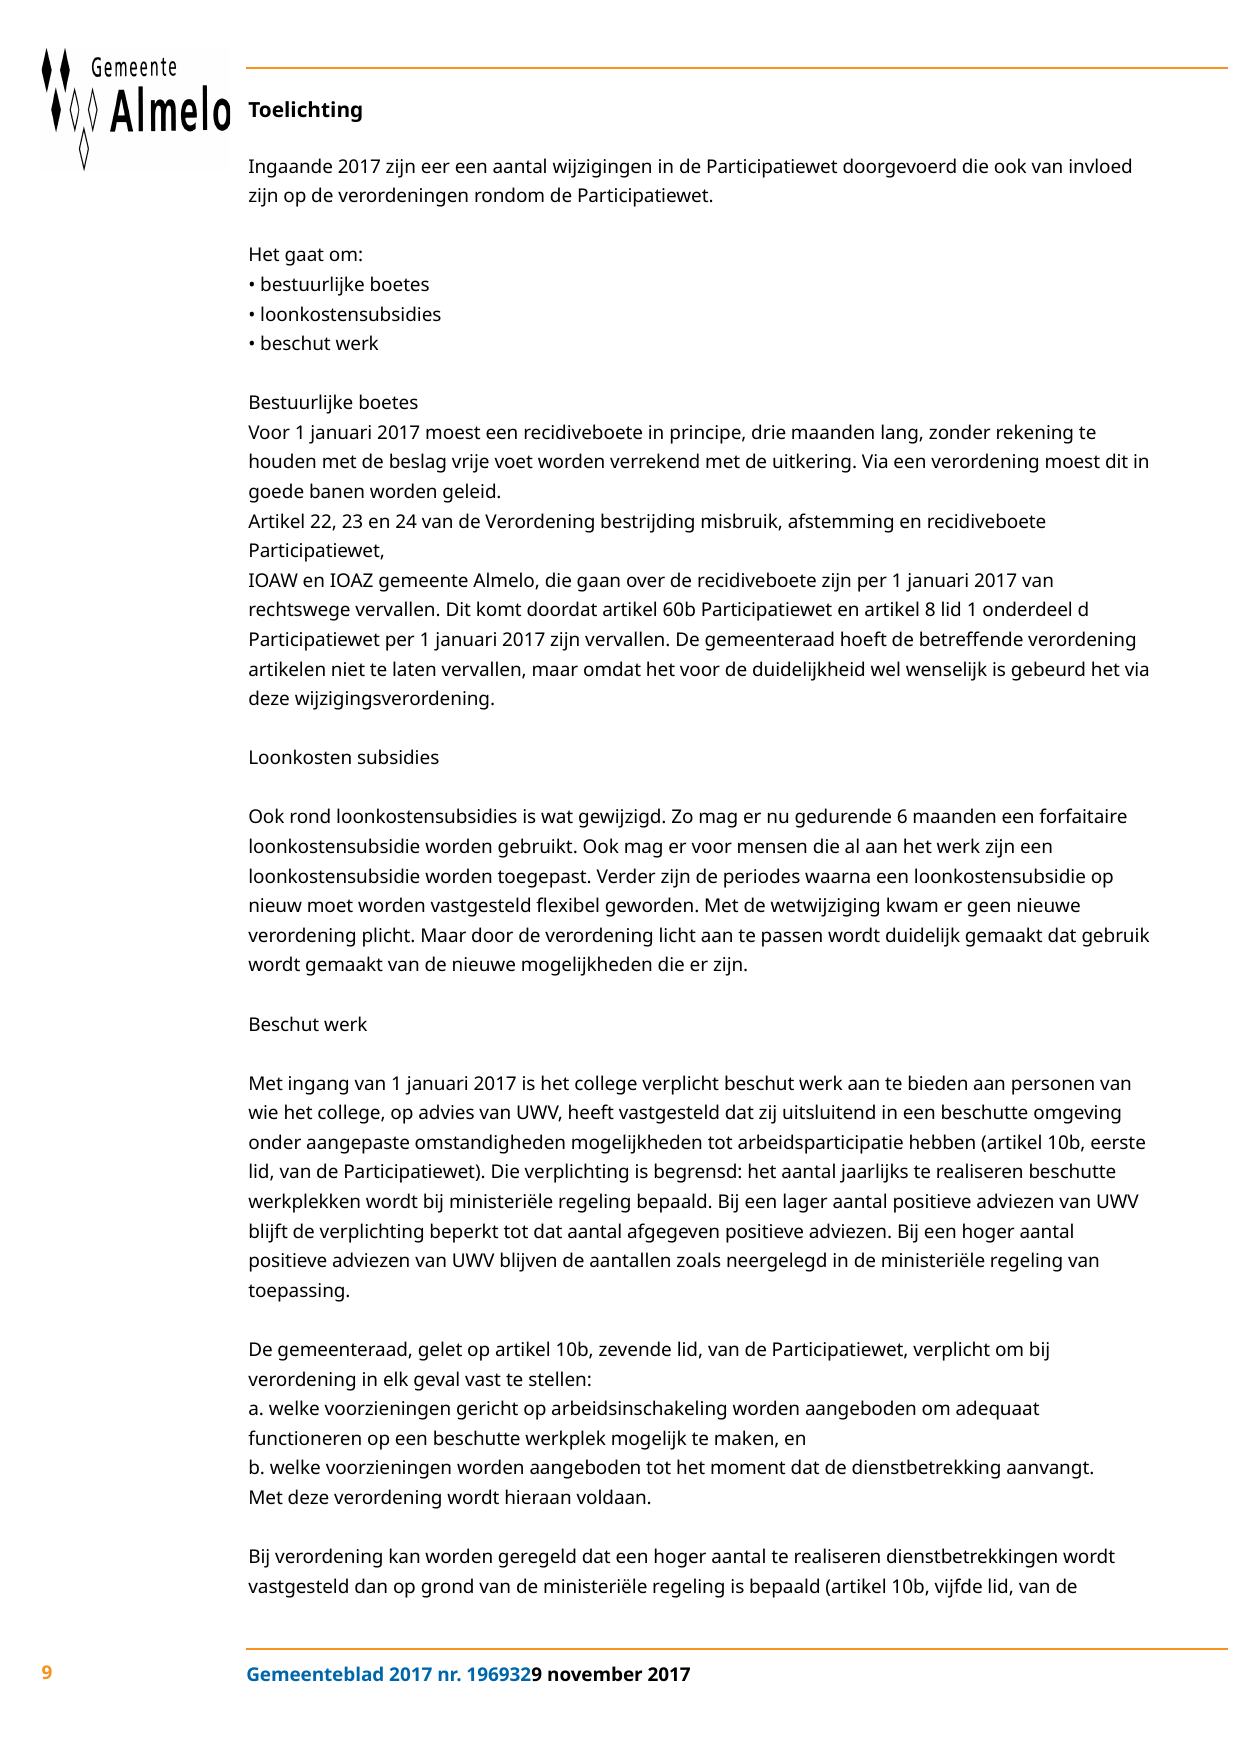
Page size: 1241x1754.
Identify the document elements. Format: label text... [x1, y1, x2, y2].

text Beschut werk [248, 1011, 1152, 1037]
text • loonkostensubsidies [248, 301, 1152, 327]
text Loonkosten subsidies [248, 744, 1152, 770]
text Met deze verordening wordt hieraan voldaan. [248, 1484, 1152, 1510]
text Bij verordening kan worden geregeld dat een hoger aantal te realiseren dienstbetrekkingen wordt vastgesteld dan op grond van de ministeriële regeling is bepaald (artikel 10b, vijfde lid, van de [248, 1543, 1152, 1599]
text De gemeenteraad, gelet op artikel 10b, zevende lid, van de Participatiewet, verplicht om bij verordening in elk geval vast te stellen: [248, 1336, 1152, 1392]
text a. welke voorzieningen gericht op arbeidsinschakeling worden aangeboden om adequaat functioneren op een beschutte werkplek mogelijk te maken, en [248, 1395, 1152, 1451]
text Het gaat om: [248, 242, 1152, 267]
text b. welke voorzieningen worden aangeboden tot het moment dat de dienstbetrekking aanvangt. [248, 1454, 1152, 1480]
text Voor 1 januari 2017 moest een recidiveboete in principe, drie maanden lang, zonder rekening te houden met de beslag vrije voet worden verrekend met de uitkering. Via een verordening moest dit in goede banen worden geleid. [248, 419, 1152, 504]
picture [41, 47, 231, 172]
text Toelichting [248, 95, 1152, 123]
text • beschut werk [248, 330, 1152, 356]
text Bestuurlijke boetes [248, 389, 1152, 415]
text Ook rond loonkostensubsidies is wat gewijzigd. Zo mag er nu gedurende 6 maanden een forfaitaire loonkostensubsidie worden gebruikt. Ook mag er voor mensen die al aan het werk zijn een loonkostensubsidie worden toegepast. Verder zijn de periodes waarna een loonkostensubsidie op nieuw moet worden vastgesteld flexibel geworden. Met de wetwijziging kwam er geen nieuwe verordening plicht. Maar door de verordening licht aan te passen wordt duidelijk gemaakt dat gebruik wordt gemaakt van de nieuwe mogelijkheden die er zijn. [248, 804, 1152, 977]
text Ingaande 2017 zijn eer een aantal wijzigingen in de Participatiewet doorgevoerd die ook van invloed zijn op de verordeningen rondom de Participatiewet. [248, 153, 1152, 208]
text IOAW en IOAZ gemeente Almelo, die gaan over de recidiveboete zijn per 1 januari 2017 van rechtswege vervallen. Dit komt doordat artikel 60b Participatiewet en artikel 8 lid 1 onderdeel d Participatiewet per 1 januari 2017 zijn vervallen. De gemeenteraad hoeft de betreffende verordening artikelen niet te laten vervallen, maar omdat het voor de duidelijkheid wel wenselijk is gebeurd het via deze wijzigingsverordening. [248, 567, 1152, 711]
text Artikel 22, 23 en 24 van de Verordening bestrijding misbruik, afstemming en recidiveboete Participatiewet, [248, 508, 1152, 563]
text • bestuurlijke boetes [248, 271, 1152, 297]
text Met ingang van 1 januari 2017 is het college verplicht beschut werk aan te bieden aan personen van wie het college, op advies van UWV, heeft vastgesteld dat zij uitsluitend in een beschutte omgeving onder aangepaste omstandigheden mogelijkheden tot arbeidsparticipatie hebben (artikel 10b, eerste lid, van de Participatiewet). Die verplichting is begrensd: het aantal jaarlijks te realiseren beschutte werkplekken wordt bij ministeriële regeling bepaald. Bij een lager aantal positieve adviezen van UWV blijft de verplichting beperkt tot dat aantal afgegeven positieve adviezen. Bij een hoger aantal positieve adviezen van UWV blijven de aantallen zoals neergelegd in de ministeriële regeling van toepassing. [248, 1070, 1152, 1303]
